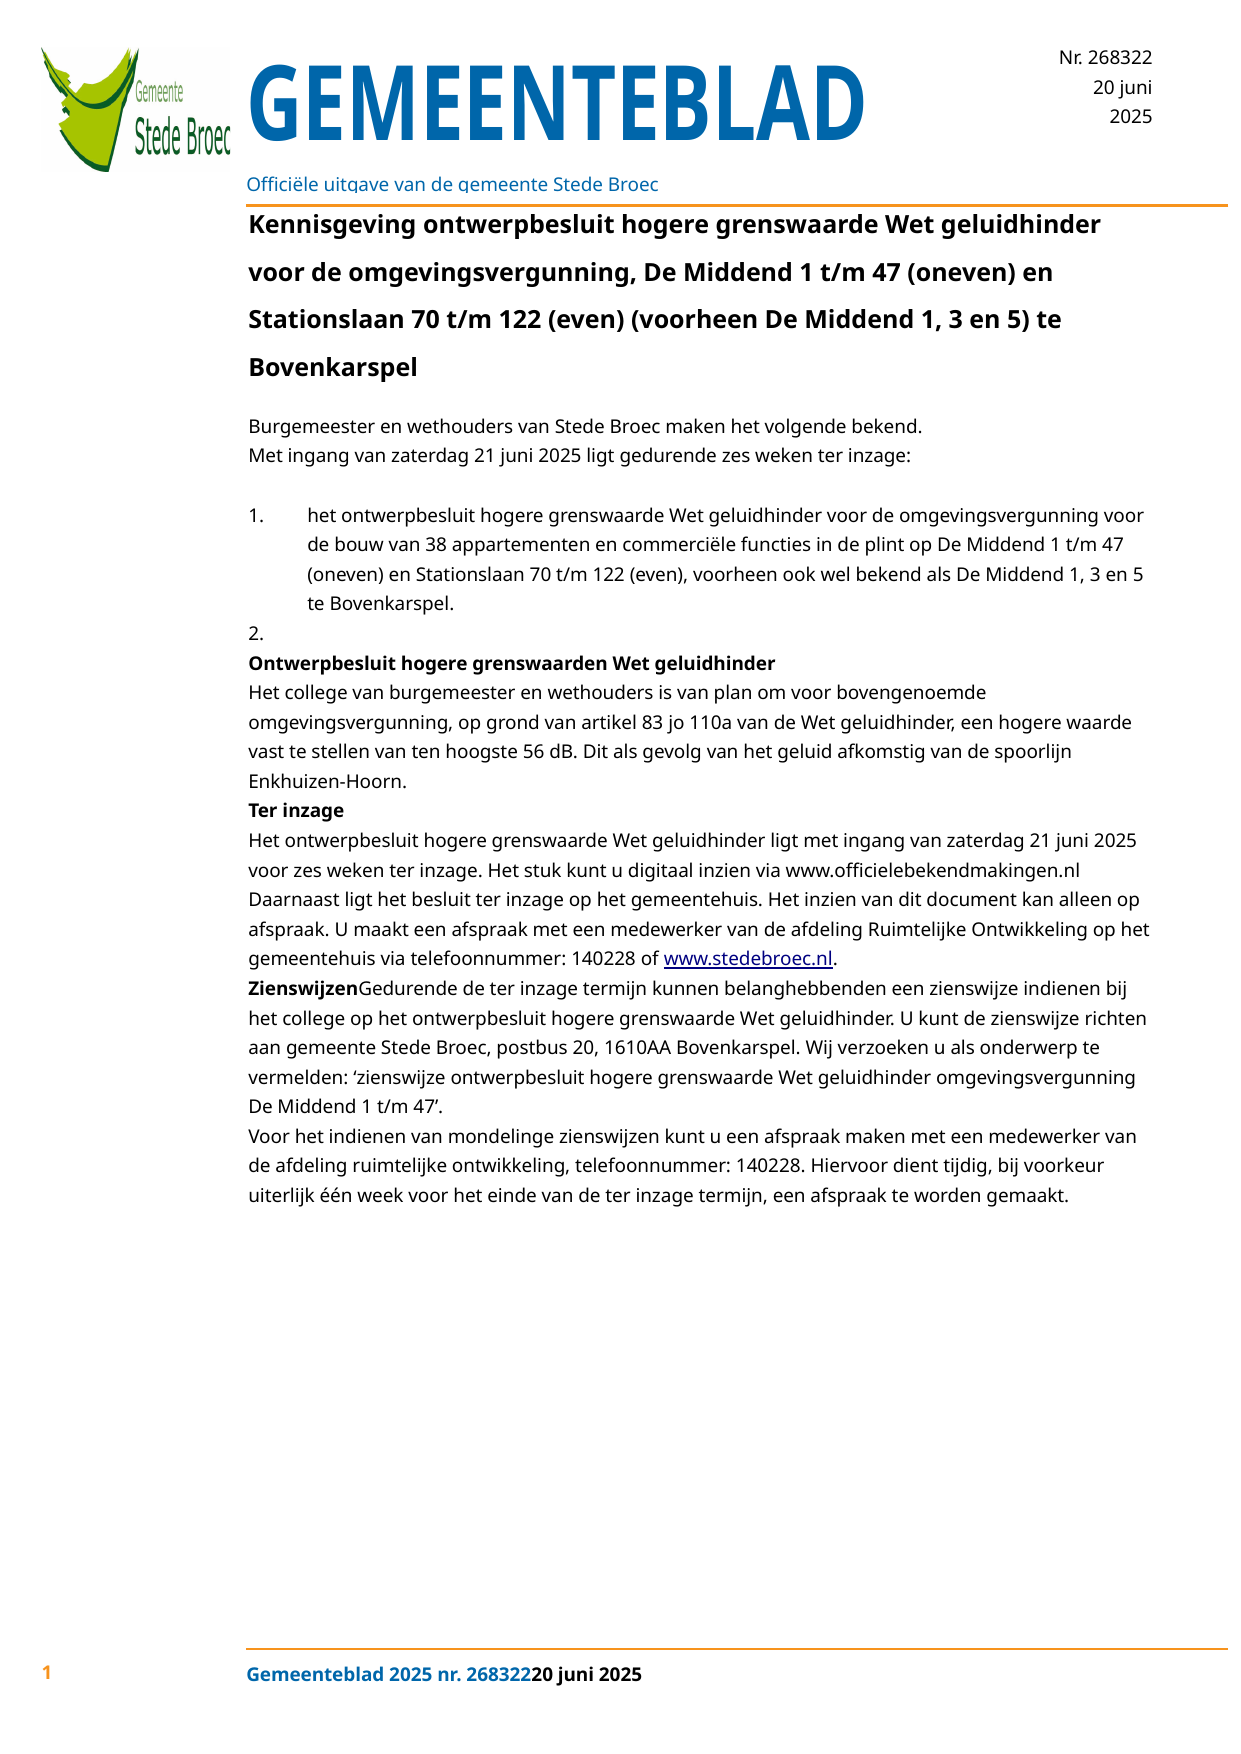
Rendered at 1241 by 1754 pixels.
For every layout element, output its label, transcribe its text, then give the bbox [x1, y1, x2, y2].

list het ontwerpbesluit hogere grenswaarde Wet geluidhinder voor de omgevingsvergunning voor de bouw van 38 appartementen en commerciële functies in de plint op De Middend 1 t/m 47 (oneven) en Stationslaan 70 t/m 122 (even), voorheen ook wel bekend als De Middend 1, 3 en 5 te Bovenkarspel. [248, 502, 1152, 616]
text Daarnaast ligt het besluit ter inzage op het gemeentehuis. Het inzien van dit document kan alleen op afspraak. U maakt een afspraak met een medewerker van de afdeling Ruimtelijke Ontwikkeling op het gemeentehuis via telefoonnummer: 140228 of www.stedebroec.nl. [248, 886, 1152, 971]
text Met ingang van zaterdag 21 juni 2025 ligt gedurende zes weken ter inzage: [248, 443, 1152, 468]
text Burgemeester en wethouders van Stede Broec maken het volgende bekend. [248, 413, 1152, 439]
text Kennisgeving ontwerpbesluit hogere grenswaarde Wet geluidhinder voor de omgevingsvergunning, De Middend 1 t/m 47 (oneven) en Stationslaan 70 t/m 122 (even) (voorheen De Middend 1, 3 en 5) te Bovenkarspel [248, 207, 1152, 384]
picture [41, 47, 231, 172]
text Het ontwerpbesluit hogere grenswaarde Wet geluidhinder ligt met ingang van zaterdag 21 juni 2025 voor zes weken ter inzage. Het stuk kunt u digitaal inzien via www.officielebekendmakingen.nl [248, 827, 1152, 883]
text Ter inzage [248, 798, 1152, 823]
text Voor het indienen van mondelinge zienswijzen kunt u een afspraak maken met een medewerker van de afdeling ruimtelijke ontwikkeling, telefoonnummer: 140228. Hiervoor dient tijdig, bij voorkeur uiterlijk één week voor het einde van de ter inzage termijn, een afspraak te worden gemaakt. [248, 1123, 1152, 1208]
text Het college van burgemeester en wethouders is van plan om voor bovengenoemde omgevingsvergunning, op grond van artikel 83 jo 110a van de Wet geluidhinder, een hogere waarde vast te stellen van ten hoogste 56 dB. Dit als gevolg van het geluid afkomstig van de spoorlijn Enkhuizen-Hoorn. [248, 679, 1152, 794]
text Ontwerpbesluit hogere grenswaarden Wet geluidhinder [248, 650, 1152, 676]
text ZienswijzenGedurende de ter inzage termijn kunnen belanghebbenden een zienswijze indienen bij het college op het ontwerpbesluit hogere grenswaarde Wet geluidhinder. U kunt de zienswijze richten aan gemeente Stede Broec, postbus 20, 1610AA Bovenkarspel. Wij verzoeken u als onderwerp te vermelden: ‘zienswijze ontwerpbesluit hogere grenswaarde Wet geluidhinder omgevingsvergunning De Middend 1 t/m 47’. [248, 975, 1152, 1119]
